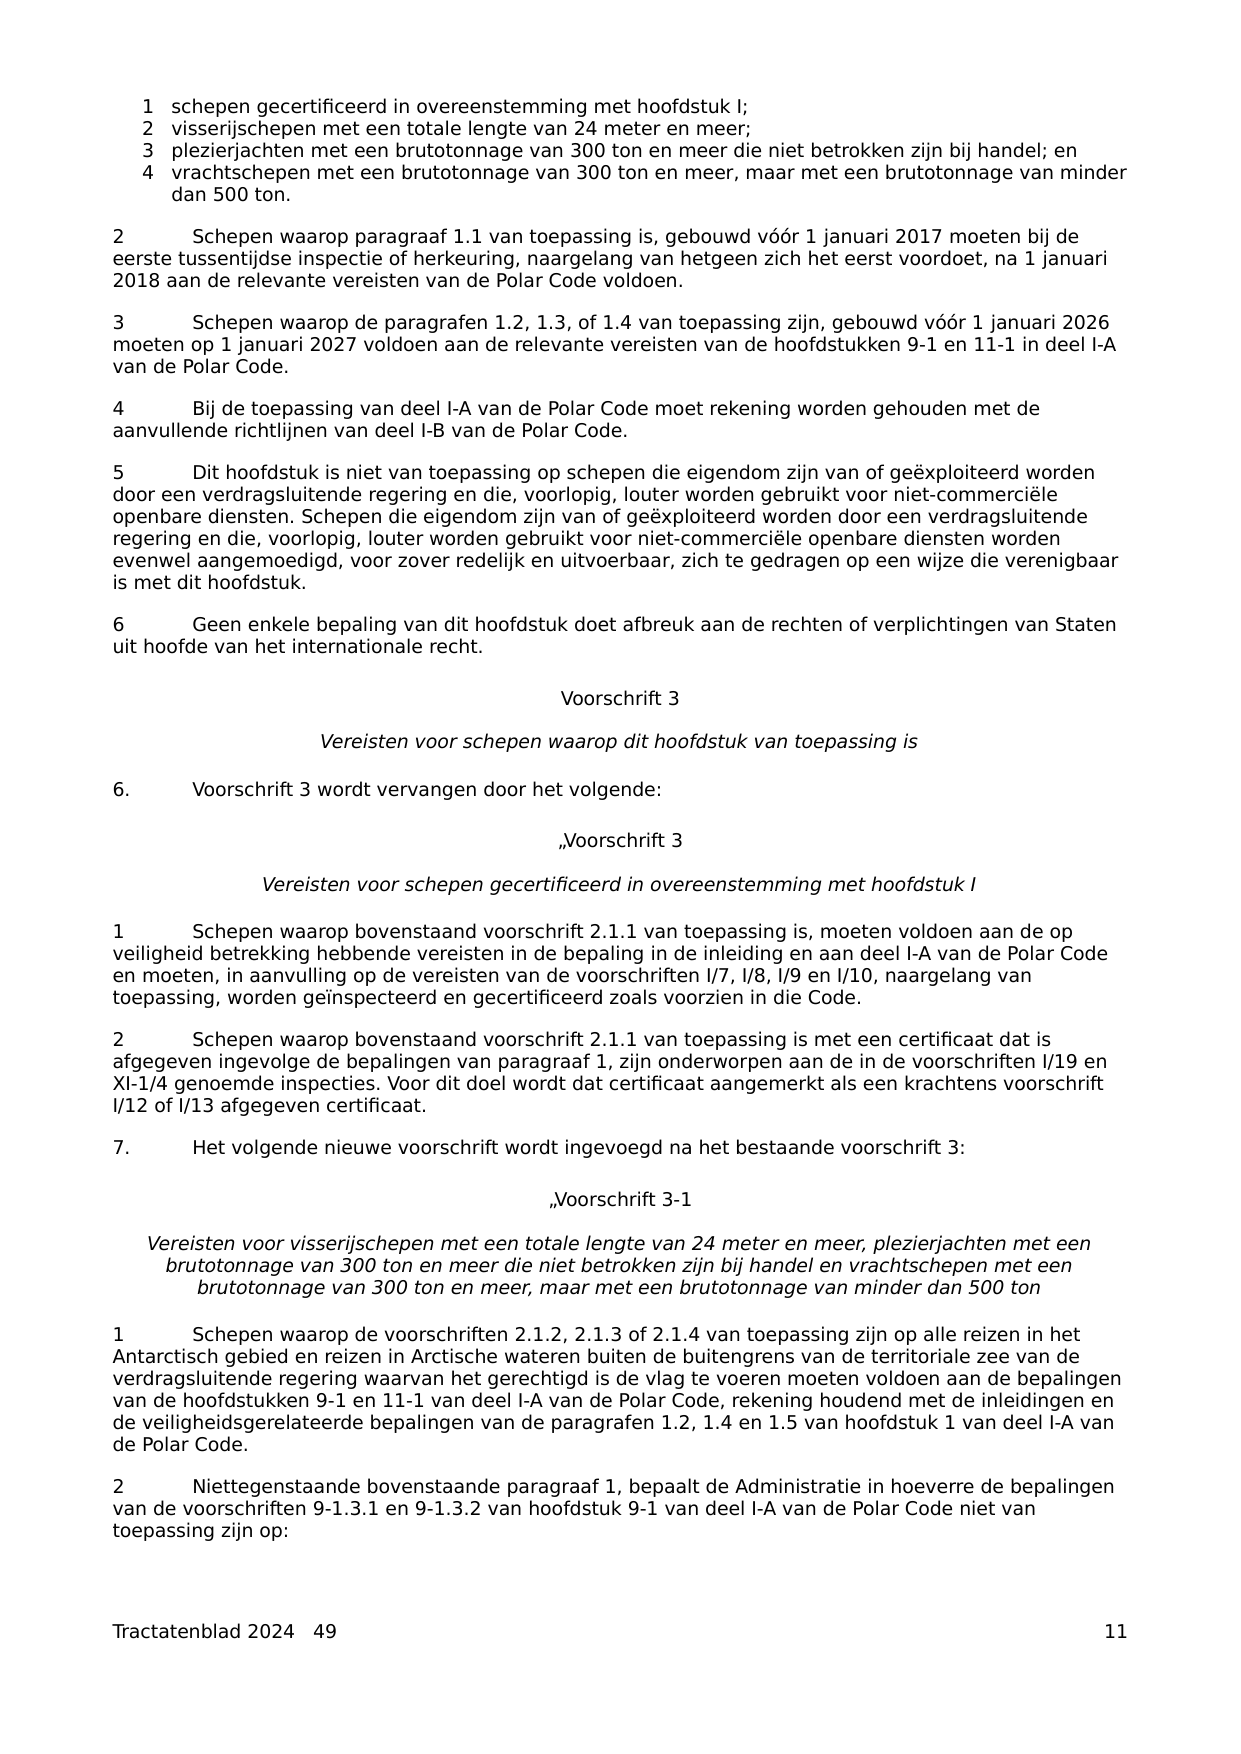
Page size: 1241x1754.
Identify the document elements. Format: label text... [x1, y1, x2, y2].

text 6. Voorschrift 3 wordt vervangen door het volgende: [112, 778, 1128, 800]
text 6 Geen enkele bepaling van dit hoofdstuk doet afbreuk aan de rechten of verplichtingen van Staten uit hoofde van het internationale recht. [112, 613, 1128, 657]
text 4 Bij de toepassing van deel I-A van de Polar Code moet rekening worden gehouden met de aanvullende richtlijnen van deel I-B van de Polar Code. [112, 398, 1128, 442]
subtitle „Voorschrift 3 Vereisten voor schepen gecertificeerd in overeenstemming met hoofdstuk I [112, 830, 1128, 896]
text 3 Schepen waarop de paragrafen 1.2, 1.3, of 1.4 van toepassing zijn, gebouwd vóór 1 januari 2026 moeten op 1 januari 2027 voldoen aan de relevante vereisten van de hoofdstukken 9-1 en 11-1 in deel I-A van de Polar Code. [112, 312, 1128, 378]
text 3 plezierjachten met een brutotonnage van 300 ton en meer die niet betrokken zijn bij handel; en [142, 140, 1128, 162]
text 2 Schepen waarop bovenstaand voorschrift 2.1.1 van toepassing is met een certificaat dat is afgegeven ingevolge de bepalingen van paragraaf 1, zijn onderworpen aan de in de voorschriften I/19 en XI-1/4 genoemde inspecties. Voor dit doel wordt dat certificaat aangemerkt als een krachtens voorschrift I/12 of I/13 afgegeven certificaat. [112, 1029, 1128, 1117]
text 1 Schepen waarop bovenstaand voorschrift 2.1.1 van toepassing is, moeten voldoen aan de op veiligheid betrekking hebbende vereisten in de bepaling in de inleiding en aan deel I-A van de Polar Code en moeten, in aanvulling op de vereisten van de voorschriften I/7, I/8, I/9 en I/10, naargelang van toepassing, worden geïnspecteerd en gecertificeerd zoals voorzien in die Code. [112, 921, 1128, 1009]
text 1 Schepen waarop de voorschriften 2.1.2, 2.1.3 of 2.1.4 van toepassing zijn op alle reizen in het Antarctisch gebied en reizen in Arctische wateren buiten de buitengrens van de territoriale zee van de verdragsluitende regering waarvan het gerechtigd is de vlag te voeren moeten voldoen aan de bepalingen van de hoofdstukken 9-1 en 11-1 van deel I-A van de Polar Code, rekening houdend met de inleidingen en de veiligheidsgerelateerde bepalingen van de paragrafen 1.2, 1.4 en 1.5 van hoofdstuk 1 van deel I-A van de Polar Code. [112, 1324, 1128, 1456]
text 4 vrachtschepen met een brutotonnage van 300 ton en meer, maar met een brutotonnage van minder dan 500 ton. [142, 162, 1128, 206]
text 2 Schepen waarop paragraaf 1.1 van toepassing is, gebouwd vóór 1 januari 2017 moeten bij de eerste tussentijdse inspectie of herkeuring, naargelang van hetgeen zich het eerst voordoet, na 1 januari 2018 aan de relevante vereisten van de Polar Code voldoen. [112, 226, 1128, 292]
text 2 visserijschepen met een totale lengte van 24 meter en meer; [142, 118, 1128, 140]
text 2 Niettegenstaande bovenstaande paragraaf 1, bepaalt de Administratie in hoeverre de bepalingen van de voorschriften 9-1.3.1 en 9-1.3.2 van hoofdstuk 9-1 van deel I-A van de Polar Code niet van toepassing zijn op: [112, 1476, 1128, 1542]
text 1 schepen gecertificeerd in overeenstemming met hoofdstuk I; [142, 96, 1128, 118]
subtitle Voorschrift 3 Vereisten voor schepen waarop dit hoofdstuk van toepassing is [112, 687, 1128, 753]
text 5 Dit hoofdstuk is niet van toepassing op schepen die eigendom zijn van of geëxploiteerd worden door een verdragsluitende regering en die, voorlopig, louter worden gebruikt voor niet-commerciële openbare diensten. Schepen die eigendom zijn van of geëxploiteerd worden door een verdragsluitende regering en die, voorlopig, louter worden gebruikt voor niet-commerciële openbare diensten worden evenwel aangemoedigd, voor zover redelijk en uitvoerbaar, zich te gedragen op een wijze die verenigbaar is met dit hoofdstuk. [112, 462, 1128, 593]
text 7. Het volgende nieuwe voorschrift wordt ingevoegd na het bestaande voorschrift 3: [112, 1137, 1128, 1159]
subtitle „Voorschrift 3-1 Vereisten voor visserijschepen met een totale lengte van 24 meter en meer, plezierjachten met een brutotonnage van 300 ton en meer die niet betrokken zijn bij handel en vrachtschepen met een brutotonnage van 300 ton en meer, maar met een brutotonnage van minder dan 500 ton [112, 1189, 1128, 1299]
